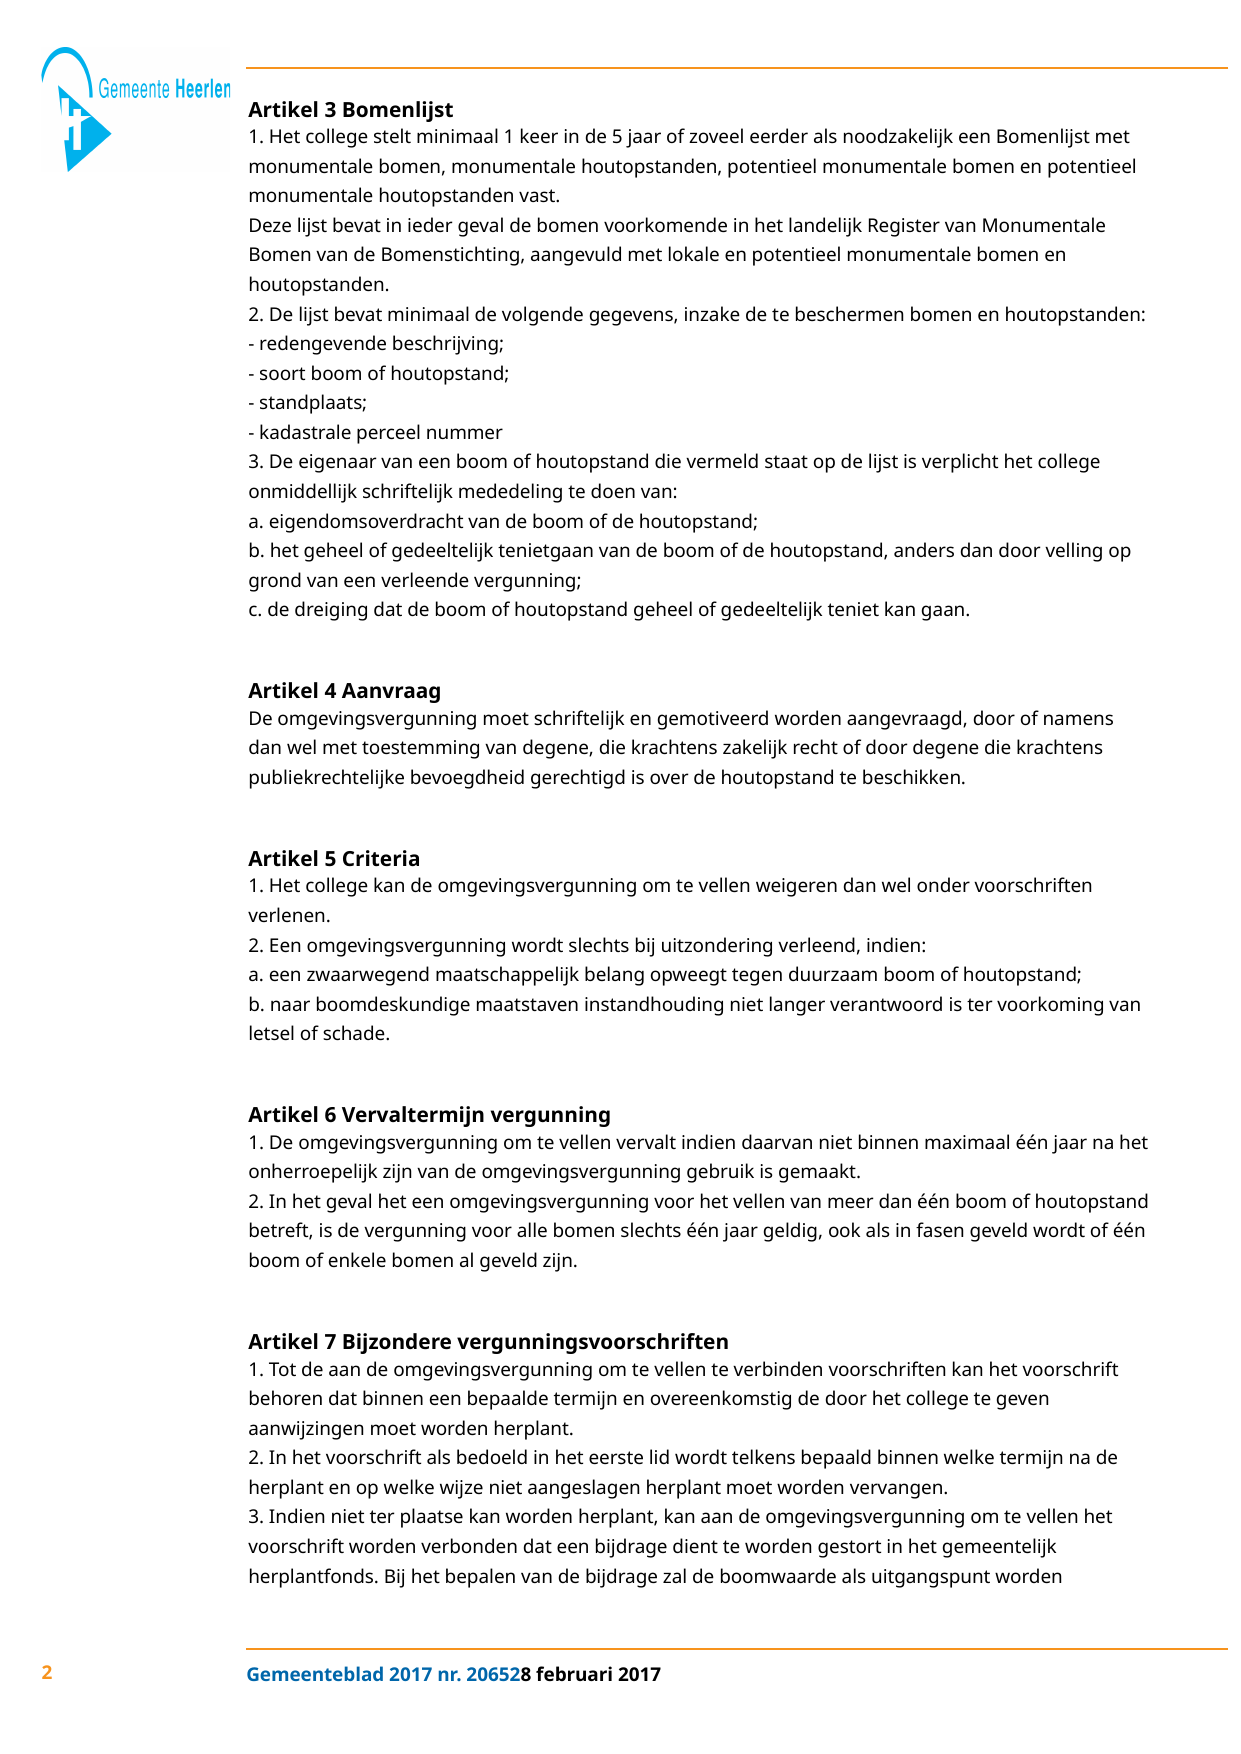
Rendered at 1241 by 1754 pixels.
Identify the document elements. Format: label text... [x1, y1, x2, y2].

text 1. Het college kan de omgevingsvergunning om te vellen weigeren dan wel onder voorschriften verlenen. [248, 873, 1152, 928]
text 3. De eigenaar van een boom of houtopstand die vermeld staat op de lijst is verplicht het college onmiddellijk schriftelijk mededeling te doen van: [248, 449, 1152, 504]
text De omgevingsvergunning moet schriftelijk en gemotiveerd worden aangevraagd, door of namens dan wel met toestemming van degene, die krachtens zakelijk recht of door degene die krachtens publiekrechtelijke bevoegdheid gerechtigd is over de houtopstand te beschikken. [248, 705, 1152, 790]
text Artikel 4 Aanvraag [248, 677, 1152, 705]
text - redengevende beschrijving; [248, 330, 1152, 356]
text 2. In het geval het een omgevingsvergunning voor het vellen van meer dan één boom of houtopstand betreft, is de vergunning voor alle bomen slechts één jaar geldig, ook als in fasen geveld wordt of één boom of enkele bomen al geveld zijn. [248, 1188, 1152, 1273]
text Artikel 3 Bomenlijst [248, 95, 1152, 123]
text 1. De omgevingsvergunning om te vellen vervalt indien daarvan niet binnen maximaal één jaar na het onherroepelijk zijn van de omgevingsvergunning gebruik is gemaakt. [248, 1129, 1152, 1184]
text 3. Indien niet ter plaatse kan worden herplant, kan aan de omgevingsvergunning om te vellen het voorschrift worden verbonden dat een bijdrage dient te worden gestort in het gemeentelijk herplantfonds. Bij het bepalen van de bijdrage zal de boomwaarde als uitgangspunt worden [248, 1504, 1152, 1588]
picture [41, 47, 231, 172]
text - kadastrale perceel nummer [248, 419, 1152, 445]
text a. eigendomsoverdracht van de boom of de houtopstand; [248, 508, 1152, 533]
text - standplaats; [248, 389, 1152, 415]
text a. een zwaarwegend maatschappelijk belang opweegt tegen duurzaam boom of houtopstand; [248, 961, 1152, 987]
text Artikel 5 Criteria [248, 844, 1152, 873]
text b. het geheel of gedeeltelijk tenietgaan van de boom of de houtopstand, anders dan door velling op grond van een verleende vergunning; [248, 537, 1152, 593]
text - soort boom of houtopstand; [248, 360, 1152, 386]
text c. de dreiging dat de boom of houtopstand geheel of gedeeltelijk teniet kan gaan. [248, 597, 1152, 622]
text Artikel 6 Vervaltermijn vergunning [248, 1101, 1152, 1129]
text 1. Tot de aan de omgevingsvergunning om te vellen te verbinden voorschriften kan het voorschrift behoren dat binnen een bepaalde termijn en overeenkomstig de door het college te geven aanwijzingen moet worden herplant. [248, 1356, 1152, 1441]
text Artikel 7 Bijzondere vergunningsvoorschriften [248, 1327, 1152, 1356]
text 2. Een omgevingsvergunning wordt slechts bij uitzondering verleend, indien: [248, 932, 1152, 957]
text 2. In het voorschrift als bedoeld in het eerste lid wordt telkens bepaald binnen welke termijn na de herplant en op welke wijze niet aangeslagen herplant moet worden vervangen. [248, 1444, 1152, 1500]
text Deze lijst bevat in ieder geval de bomen voorkomende in het landelijk Register van Monumentale Bomen van de Bomenstichting, aangevuld met lokale en potentieel monumentale bomen en houtopstanden. [248, 212, 1152, 297]
text 2. De lijst bevat minimaal de volgende gegevens, inzake de te beschermen bomen en houtopstanden: [248, 301, 1152, 326]
picture [41, 47, 58, 70]
text 1. Het college stelt minimaal 1 keer in de 5 jaar of zoveel eerder als noodzakelijk een Bomenlijst met monumentale bomen, monumentale houtopstanden, potentieel monumentale bomen en potentieel monumentale houtopstanden vast. [248, 123, 1152, 208]
text b. naar boomdeskundige maatstaven instandhouding niet langer verantwoord is ter voorkoming van letsel of schade. [248, 991, 1152, 1046]
